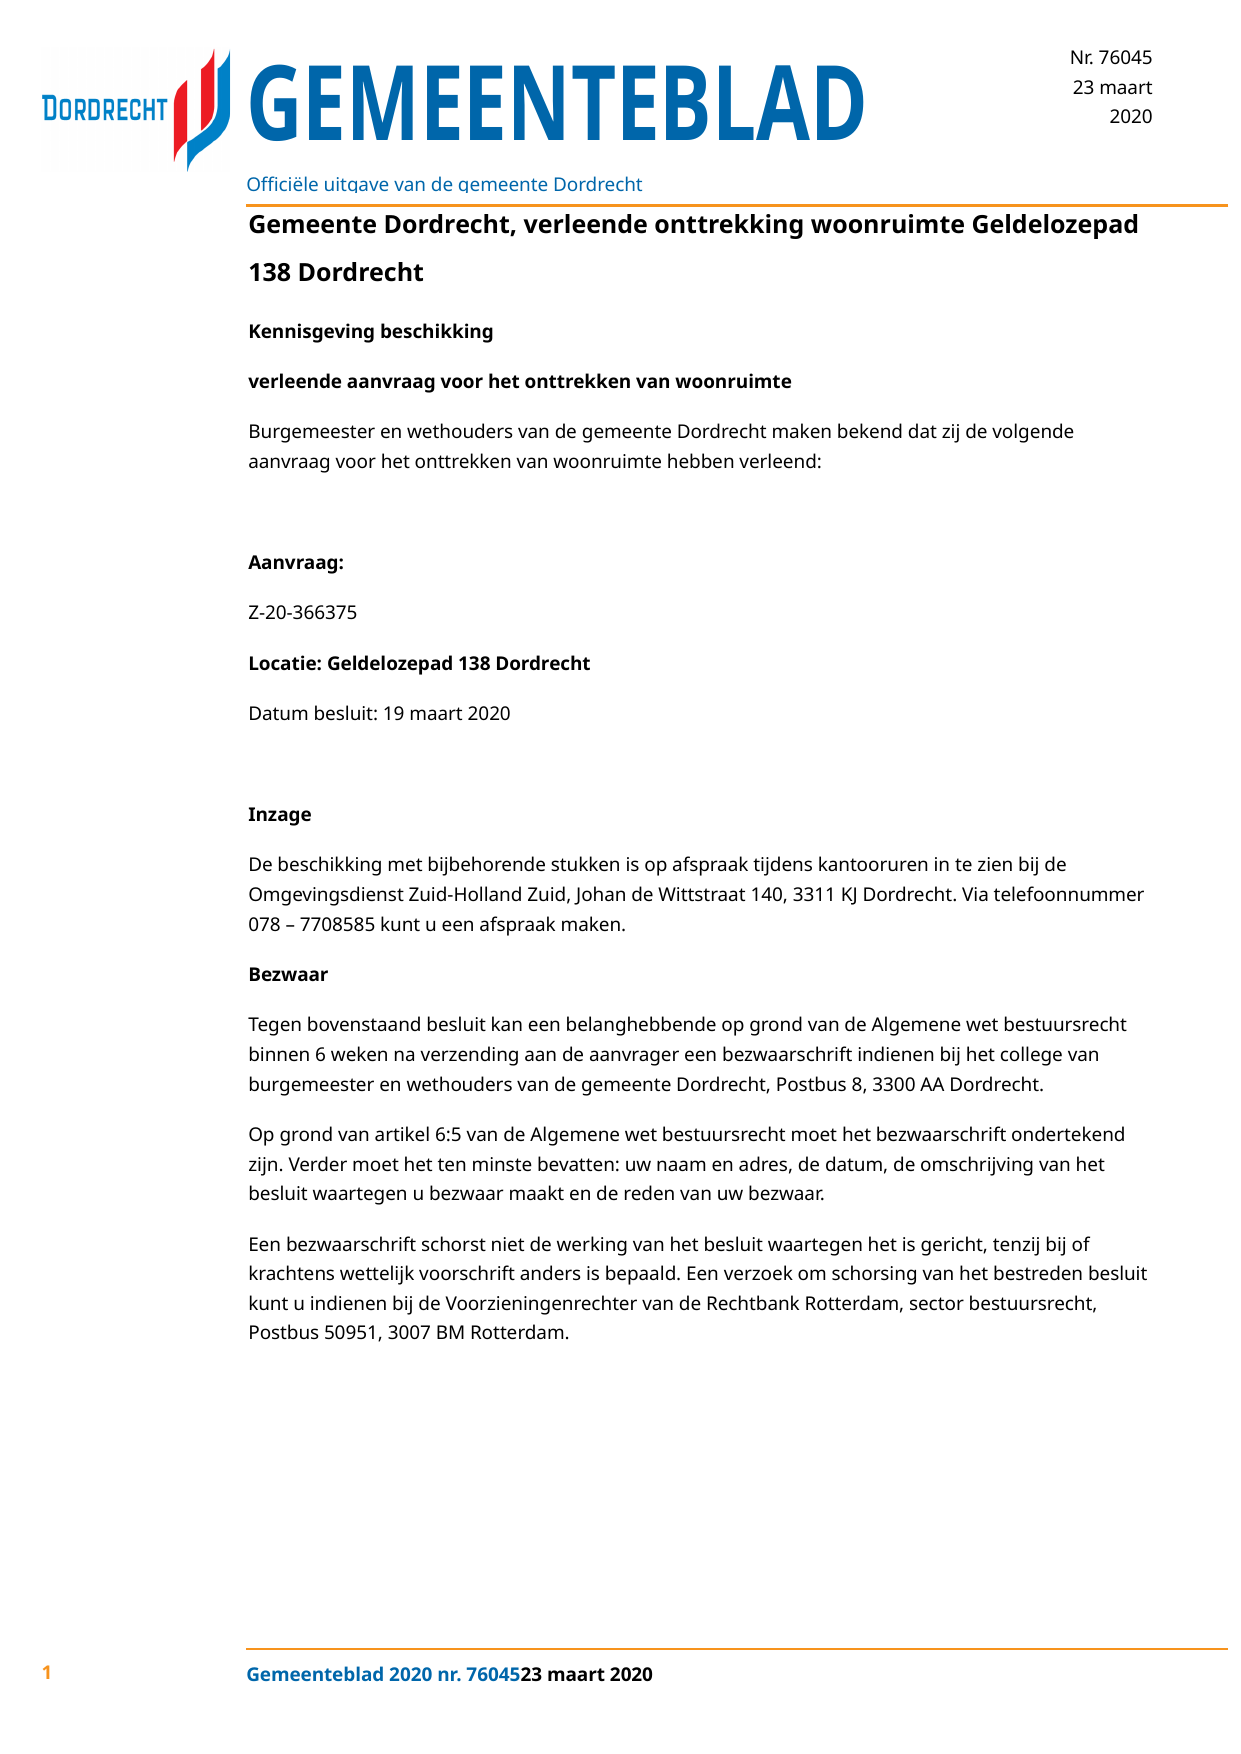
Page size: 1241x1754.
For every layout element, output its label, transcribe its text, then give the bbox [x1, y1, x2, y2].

text Z-20-366375 [248, 599, 1152, 625]
picture [41, 47, 231, 172]
text Aanvraag: [248, 549, 1152, 575]
text Inzage [248, 801, 1152, 827]
text Een bezwaarschrift schorst niet de werking van het besluit waartegen het is gericht, tenzij bij of krachtens wettelijk voorschrift anders is bepaald. Een verzoek om schorsing van het bestreden besluit kunt u indienen bij de Voorzieningenrechter van de Rechtbank Rotterdam, sector bestuursrecht, Postbus 50951, 3007 BM Rotterdam. [248, 1231, 1152, 1345]
text verleende aanvraag voor het onttrekken van woonruimte [248, 368, 1152, 394]
text Datum besluit: 19 maart 2020 [248, 700, 1152, 726]
text Gemeente Dordrecht, verleende onttrekking woonruimte Geldelozepad 138 Dordrecht [248, 207, 1152, 288]
text Tegen bovenstaand besluit kan een belanghebbende op grond van de Algemene wet bestuursrecht binnen 6 weken na verzending aan de aanvrager een bezwaarschrift indienen bij het college van burgemeester en wethouders van de gemeente Dordrecht, Postbus 8, 3300 AA Dordrecht. [248, 1012, 1152, 1097]
text Locatie: Geldelozepad 138 Dordrecht [248, 650, 1152, 676]
text Bezwaar [248, 961, 1152, 987]
text Op grond van artikel 6:5 van de Algemene wet bestuursrecht moet het bezwaarschrift ondertekend zijn. Verder moet het ten minste bevatten: uw naam en adres, de datum, de omschrijving van het besluit waartegen u bezwaar maakt en de reden van uw bezwaar. [248, 1121, 1152, 1206]
text De beschikking met bijbehorende stukken is op afspraak tijdens kantooruren in te zien bij de Omgevingsdienst Zuid-Holland Zuid, Johan de Wittstraat 140, 3311 KJ Dordrecht. Via telefoonnummer 078 – 7708585 kunt u een afspraak maken. [248, 852, 1152, 937]
text Burgemeester en wethouders van de gemeente Dordrecht maken bekend dat zij de volgende aanvraag voor het onttrekken van woonruimte hebben verleend: [248, 419, 1152, 474]
text Kennisgeving beschikking [248, 318, 1152, 344]
